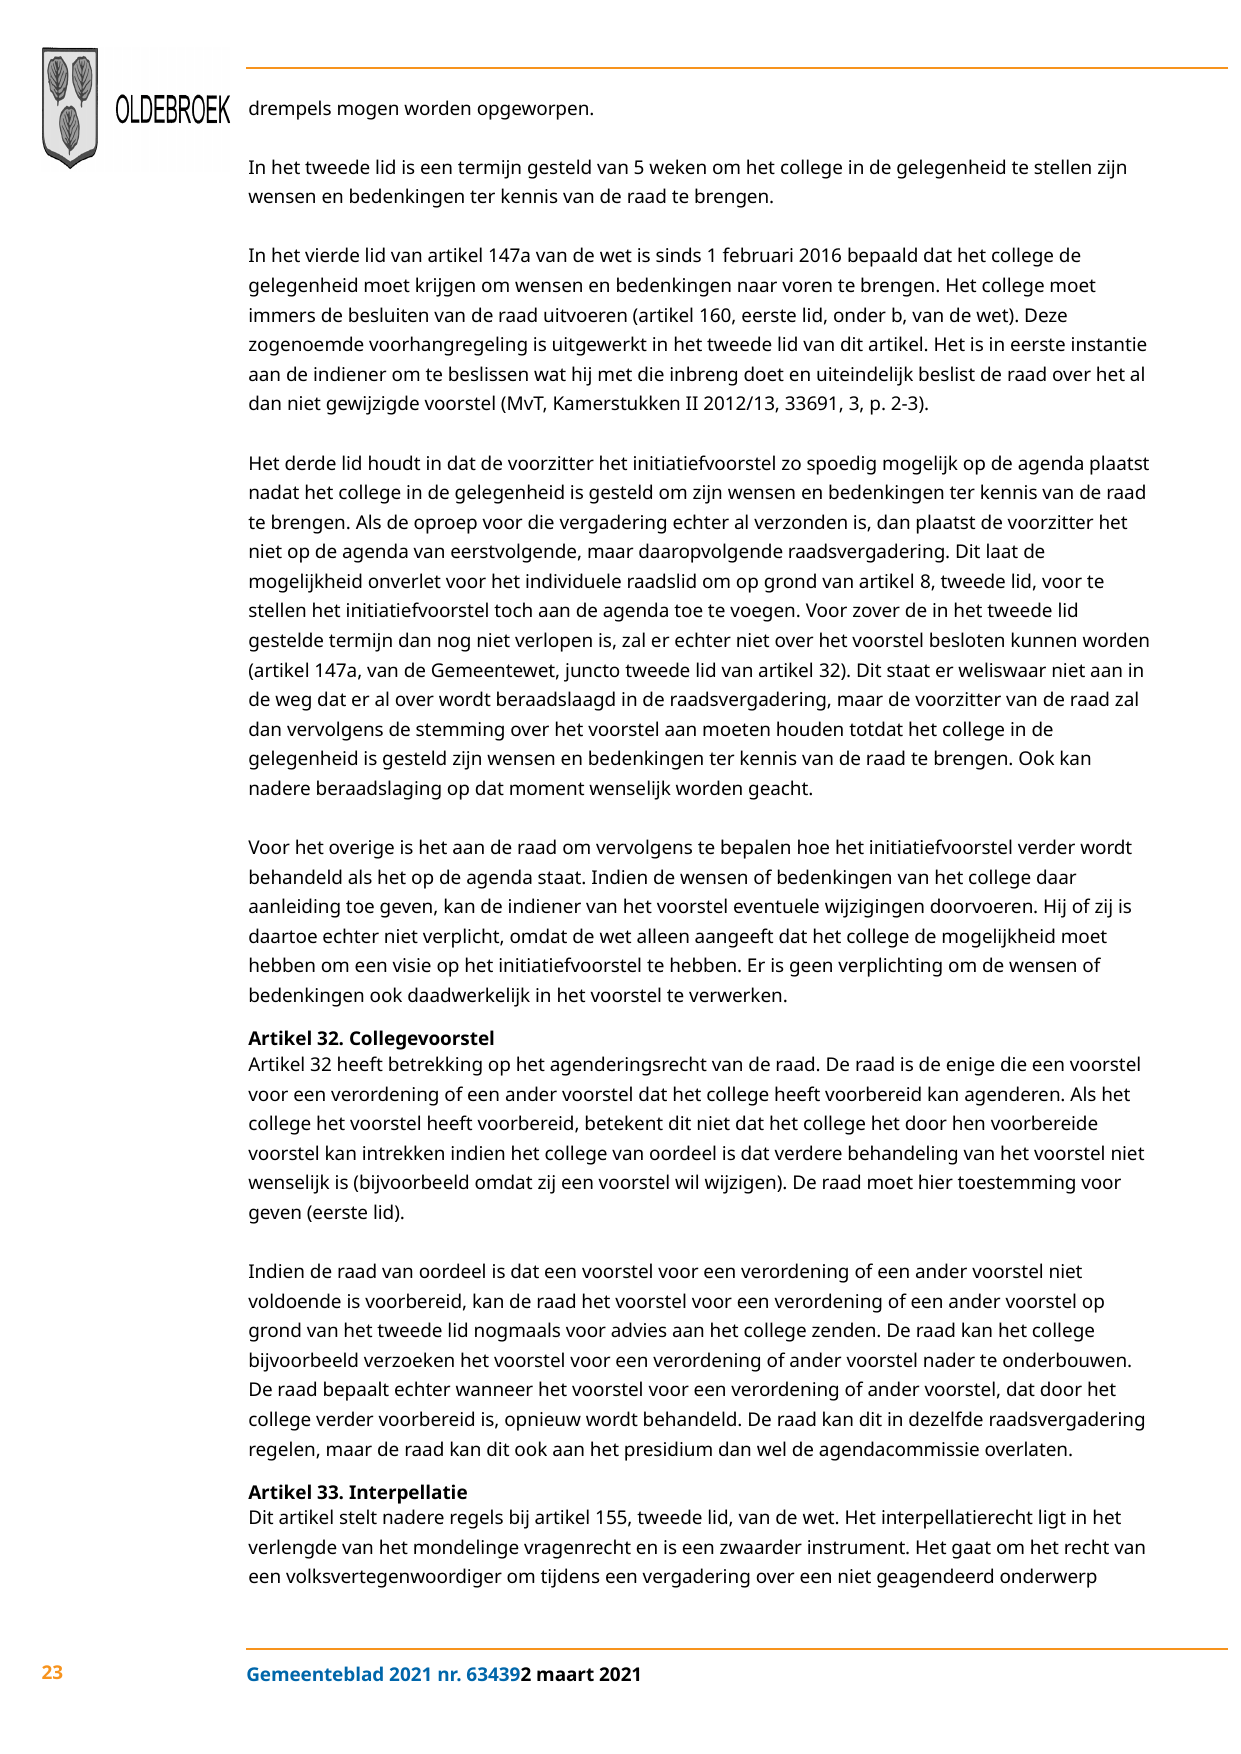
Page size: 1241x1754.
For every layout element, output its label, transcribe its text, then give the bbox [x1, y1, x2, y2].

text Voor het overige is het aan de raad om vervolgens te bepalen hoe het initiatiefvoorstel verder wordt behandeld als het op de agenda staat. Indien de wensen of bedenkingen van het college daar aanleiding toe geven, kan de indiener van het voorstel eventuele wijzigingen doorvoeren. Hij of zij is daartoe echter niet verplicht, omdat de wet alleen aangeeft dat het college de mogelijkheid moet hebben om een visie op het initiatiefvoorstel te hebben. Er is geen verplichting om de wensen of bedenkingen ook daadwerkelijk in het voorstel te verwerken. [248, 834, 1152, 1008]
text In het vierde lid van artikel 147a van de wet is sinds 1 februari 2016 bepaald dat het college de gelegenheid moet krijgen om wensen en bedenkingen naar voren te brengen. Het college moet immers de besluiten van de raad uitvoeren (artikel 160, eerste lid, onder b, van de wet). Deze zogenoemde voorhangregeling is uitgewerkt in het tweede lid van dit artikel. Het is in eerste instantie aan de indiener om te beslissen wat hij met die inbreng doet en uiteindelijk beslist de raad over het al dan niet gewijzigde voorstel (MvT, Kamerstukken II 2012/13, 33691, 3, p. 2-3). [248, 243, 1152, 416]
text In het tweede lid is een termijn gesteld van 5 weken om het college in de gelegenheid te stellen zijn wensen en bedenkingen ter kennis van de raad te brengen. [248, 154, 1152, 209]
text Het derde lid houdt in dat de voorzitter het initiatiefvoorstel zo spoedig mogelijk op de agenda plaatst nadat het college in de gelegenheid is gesteld om zijn wensen en bedenkingen ter kennis van de raad te brengen. Als de oproep voor die vergadering echter al verzonden is, dan plaatst de voorzitter het niet op de agenda van eerstvolgende, maar daaropvolgende raadsvergadering. Dit laat de mogelijkheid onverlet voor het individuele raadslid om op grond van artikel 8, tweede lid, voor te stellen het initiatiefvoorstel toch aan de agenda toe te voegen. Voor zover de in het tweede lid gestelde termijn dan nog niet verlopen is, zal er echter niet over het voorstel besloten kunnen worden (artikel 147a, van de Gemeentewet, juncto tweede lid van artikel 32). Dit staat er weliswaar niet aan in de weg dat er al over wordt beraadslaagd in de raadsvergadering, maar de voorzitter van de raad zal dan vervolgens de stemming over het voorstel aan moeten houden totdat het college in de gelegenheid is gesteld zijn wensen en bedenkingen ter kennis van de raad te brengen. Ook kan nadere beraadslaging op dat moment wenselijk worden geacht. [248, 450, 1152, 801]
picture [41, 47, 231, 172]
text Artikel 33. Interpellatie [248, 1479, 1152, 1504]
text drempels mogen worden opgeworpen. [248, 95, 1152, 121]
text Indien de raad van oordeel is dat een voorstel voor een verordening of een ander voorstel niet voldoende is voorbereid, kan de raad het voorstel voor een verordening of een ander voorstel op grond van het tweede lid nogmaals voor advies aan het college zenden. De raad kan het college bijvoorbeeld verzoeken het voorstel voor een verordening of ander voorstel nader te onderbouwen. De raad bepaalt echter wanneer het voorstel voor een verordening of ander voorstel, dat door het college verder voorbereid is, opnieuw wordt behandeld. De raad kan dit in dezelfde raadsvergadering regelen, maar de raad kan dit ook aan het presidium dan wel de agendacommissie overlaten. [248, 1258, 1152, 1461]
text Artikel 32 heeft betrekking op het agenderingsrecht van de raad. De raad is de enige die een voorstel voor een verordening of een ander voorstel dat het college heeft voorbereid kan agenderen. Als het college het voorstel heeft voorbereid, betekent dit niet dat het college het door hen voorbereide voorstel kan intrekken indien het college van oordeel is dat verdere behandeling van het voorstel niet wenselijk is (bijvoorbeeld omdat zij een voorstel wil wijzigen). De raad moet hier toestemming voor geven (eerste lid). [248, 1051, 1152, 1225]
text Artikel 32. Collegevoorstel [248, 1025, 1152, 1051]
text Dit artikel stelt nadere regels bij artikel 155, tweede lid, van de wet. Het interpellatierecht ligt in het verlengde van het mondelinge vragenrecht en is een zwaarder instrument. Het gaat om het recht van een volksvertegenwoordiger om tijdens een vergadering over een niet geagendeerd onderwerp [248, 1504, 1152, 1589]
